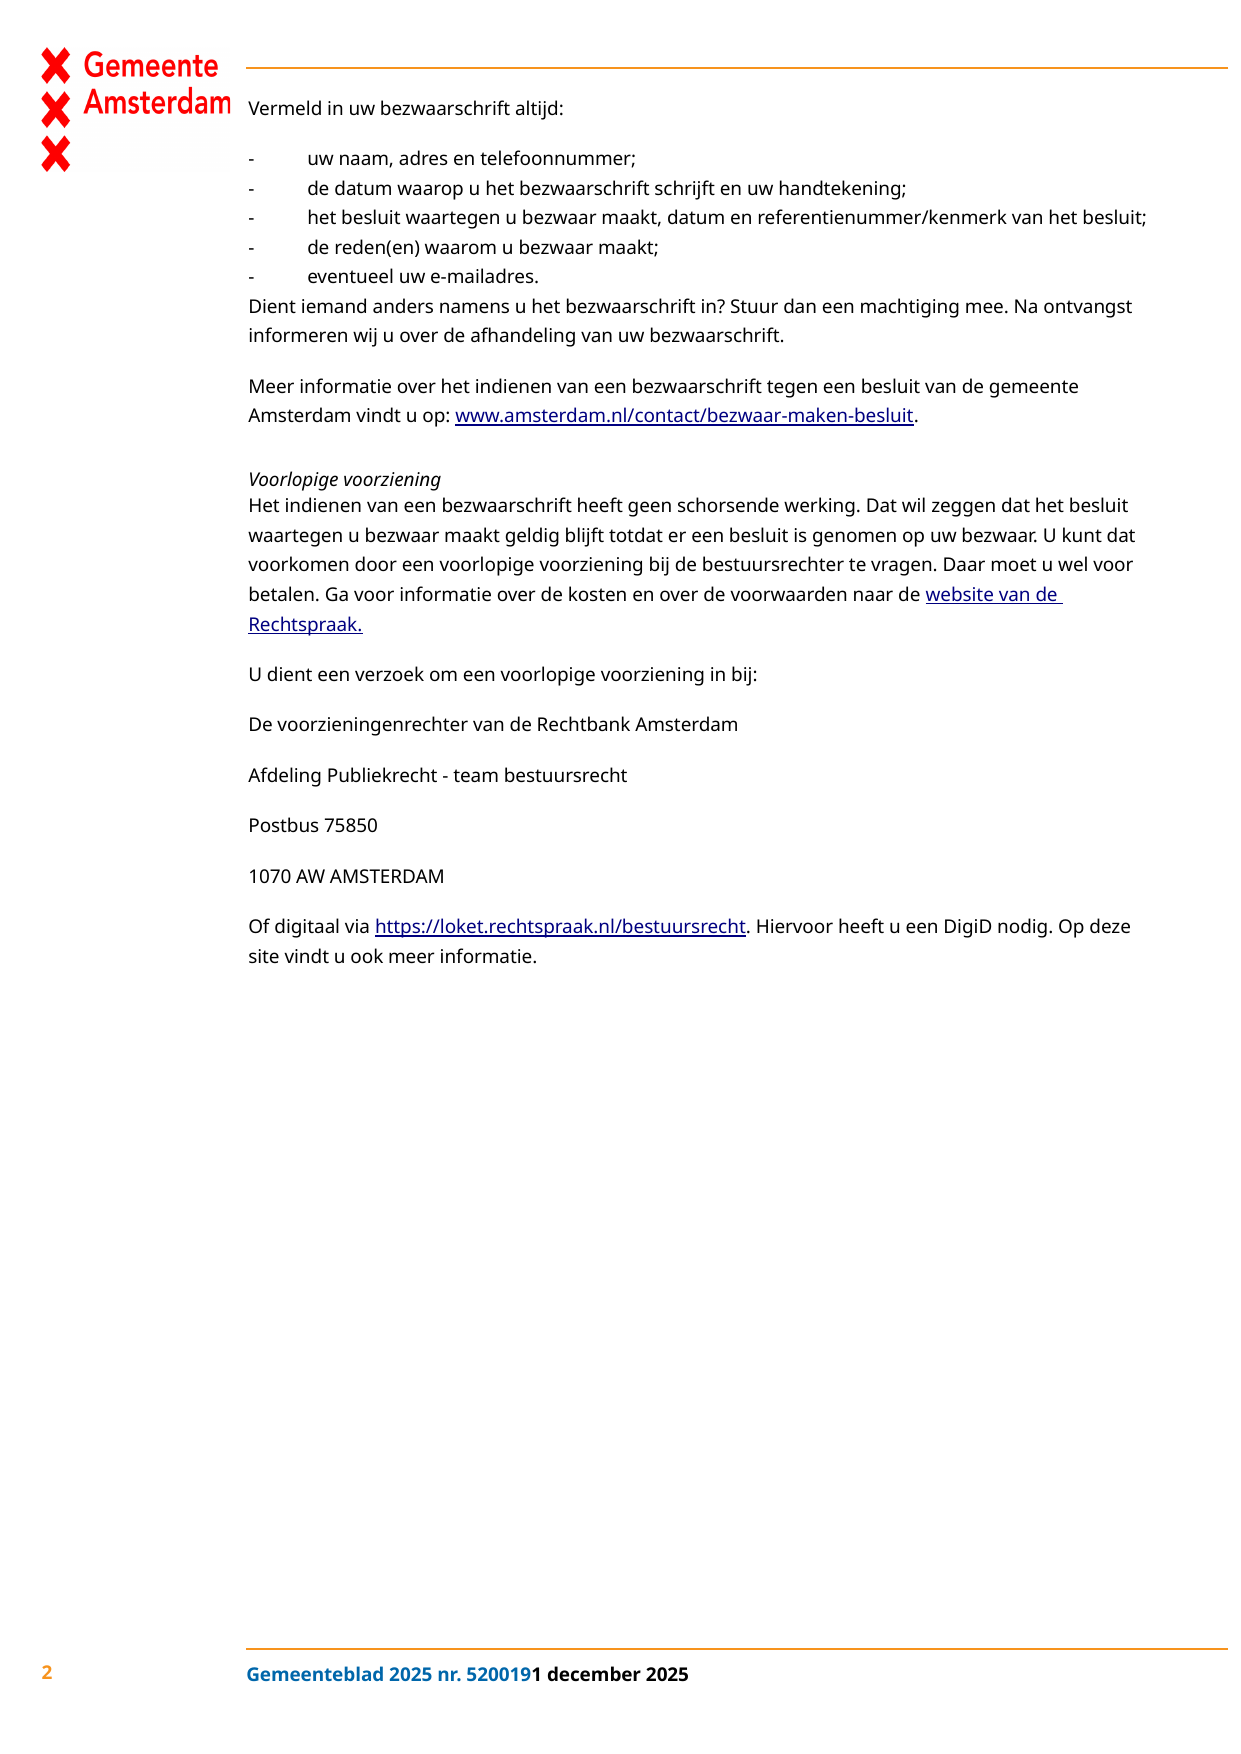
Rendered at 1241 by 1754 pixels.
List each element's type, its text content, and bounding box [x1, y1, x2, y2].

text Voorlopige voorziening [248, 467, 1152, 492]
text 1070 AW AMSTERDAM [248, 863, 1152, 888]
list uw naam, adres en telefoonnummer; [248, 145, 1152, 171]
text U dient een verzoek om een voorlopige voorziening in bij: [248, 661, 1152, 687]
list de reden(en) waarom u bezwaar maakt; [248, 234, 1152, 260]
list de datum waarop u het bezwaarschrift schrijft en uw handtekening; [248, 175, 1152, 201]
text Vermeld in uw bezwaarschrift altijd: [248, 95, 1152, 121]
text Dient iemand anders namens u het bezwaarschrift in? Stuur dan een machtiging mee. Na ontvangst informeren wij u over de afhandeling van uw bezwaarschrift. [248, 293, 1152, 348]
picture [41, 47, 231, 172]
list eventueel uw e-mailadres. [248, 263, 1152, 289]
text Het indienen van een bezwaarschrift heeft geen schorsende werking. Dat wil zeggen dat het besluit waartegen u bezwaar maakt geldig blijft totdat er een besluit is genomen op uw bezwaar. U kunt dat voorkomen door een voorlopige voorziening bij de bestuursrechter te vragen. Daar moet u wel voor betalen. Ga voor informatie over de kosten en over de voorwaarden naar de website van de Rechtspraak. [248, 492, 1152, 636]
text De voorzieningenrechter van de Rechtbank Amsterdam [248, 712, 1152, 737]
text Meer informatie over het indienen van een bezwaarschrift tegen een besluit van de gemeente Amsterdam vindt u op: www.amsterdam.nl/contact/bezwaar-maken-besluit. [248, 373, 1152, 428]
text Postbus 75850 [248, 812, 1152, 838]
text Of digitaal via https://loket.rechtspraak.nl/bestuursrecht. Hiervoor heeft u een DigiD nodig. Op deze site vindt u ook meer informatie. [248, 913, 1152, 968]
list het besluit waartegen u bezwaar maakt, datum en referentienummer/kenmerk van het besluit; [248, 204, 1152, 230]
text Afdeling Publiekrecht - team bestuursrecht [248, 762, 1152, 788]
